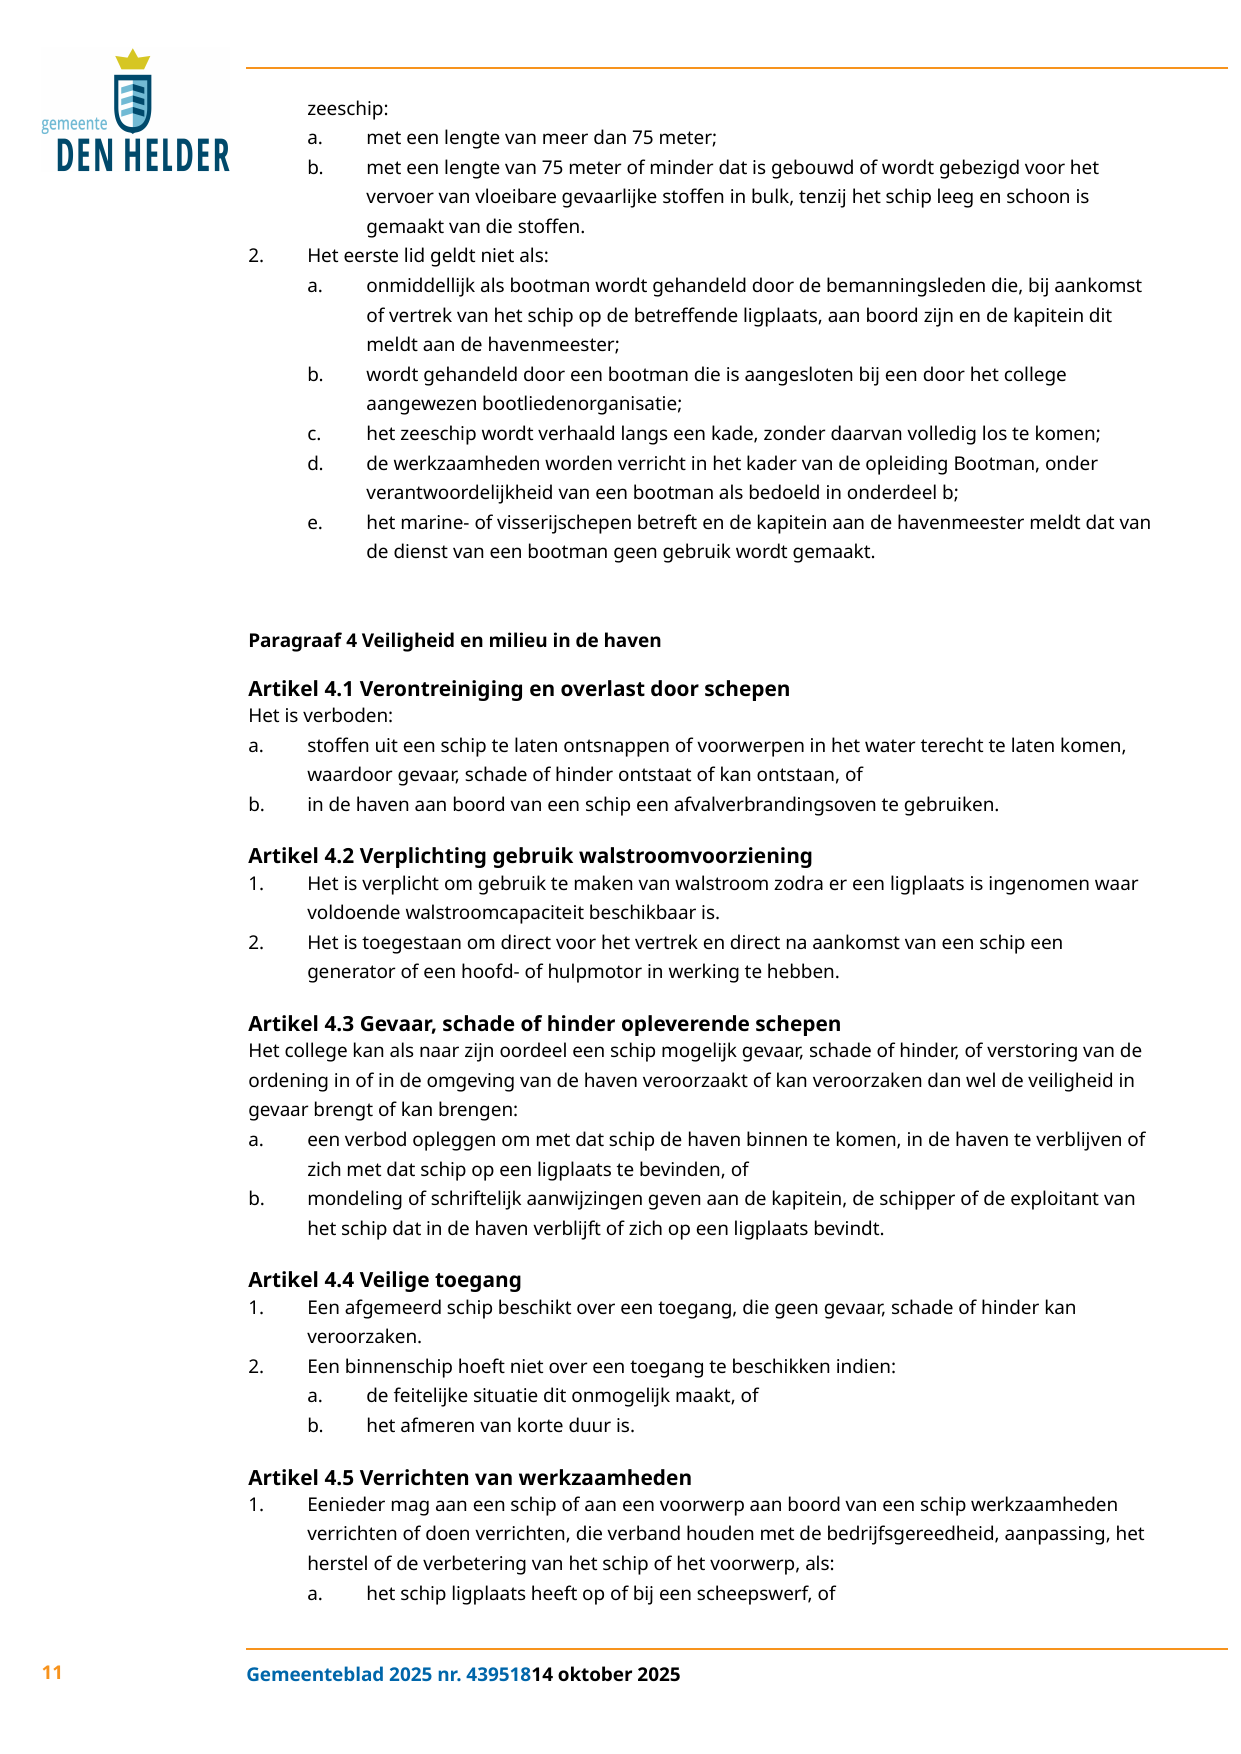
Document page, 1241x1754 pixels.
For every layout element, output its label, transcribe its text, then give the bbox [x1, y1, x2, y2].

text Artikel 4.5 Verrichten van werkzaamheden [248, 1463, 1152, 1491]
picture [41, 47, 231, 172]
list de werkzaamheden worden verricht in het kader van de opleiding Bootman, onder verantwoordelijkheid van een bootman als bedoeld in onderdeel b; [307, 450, 1152, 505]
list Eenieder mag aan een schip of aan een voorwerp aan boord van een schip werkzaamheden verrichten of doen verrichten, die verband houden met de bedrijfsgereedheid, aanpassing, het herstel of de verbetering van het schip of het voorwerp, als: [248, 1491, 1152, 1576]
text Artikel 4.4 Veilige toegang [248, 1265, 1152, 1294]
list wordt gehandeld door een bootman die is aangesloten bij een door het college aangewezen bootliedenorganisatie; [307, 361, 1152, 416]
text Het college kan als naar zijn oordeel een schip mogelijk gevaar, schade of hinder, of verstoring van de ordening in of in de omgeving van de haven veroorzaakt of kan veroorzaken dan wel de veiligheid in gevaar brengt of kan brengen: [248, 1037, 1152, 1122]
list Het is verplicht om gebruik te maken van walstroom zodra er een ligplaats is ingenomen waar voldoende walstroomcapaciteit beschikbaar is. [248, 870, 1152, 925]
list Het eerste lid geldt niet als: [248, 243, 1152, 268]
list stoffen uit een schip te laten ontsnappen of voorwerpen in het water terecht te laten komen, waardoor gevaar, schade of hinder ontstaat of kan ontstaan, of [248, 732, 1152, 787]
picture [130, 157, 135, 172]
list Een binnenschip hoeft niet over een toegang te beschikken indien: [248, 1353, 1152, 1379]
list met een lengte van 75 meter of minder dat is gebouwd of wordt gebezigd voor het vervoer van vloeibare gevaarlijke stoffen in bulk, tenzij het schip leeg en schoon is gemaakt van die stoffen. [307, 154, 1152, 239]
list het schip ligplaats heeft op of bij een scheepswerf, of [307, 1580, 1152, 1606]
text Artikel 4.2 Verplichting gebruik walstroomvoorziening [248, 841, 1152, 870]
text Artikel 4.1 Verontreiniging en overlast door schepen [248, 674, 1152, 702]
list mondeling of schriftelijk aanwijzingen geven aan de kapitein, de schipper of de exploitant van het schip dat in de haven verblijft of zich op een ligplaats bevindt. [248, 1185, 1152, 1241]
list onmiddellijk als bootman wordt gehandeld door de bemanningsleden die, bij aankomst of vertrek van het schip op de betreffende ligplaats, aan boord zijn en de kapitein dit meldt aan de havenmeester; [307, 272, 1152, 357]
list zeeschip: [248, 95, 1152, 121]
list in de haven aan boord van een schip een afvalverbrandingsoven te gebruiken. [248, 791, 1152, 817]
list de feitelijke situatie dit onmogelijk maakt, of [307, 1383, 1152, 1408]
picture [182, 144, 187, 165]
list met een lengte van meer dan 75 meter; [307, 124, 1152, 150]
list Het is toegestaan om direct voor het vertrek en direct na aankomst van een schip een generator of een hoofd- of hulpmotor in werking te hebben. [248, 929, 1152, 984]
text Artikel 4.3 Gevaar, schade of hinder opleverende schepen [248, 1009, 1152, 1037]
picture [100, 154, 106, 172]
picture [63, 144, 68, 165]
text Paragraaf 4 Veiligheid en milieu in de haven [248, 627, 1152, 653]
list een verbod opleggen om met dat schip de haven binnen te komen, in de haven te verblijven of zich met dat schip op een ligplaats te bevinden, of [248, 1126, 1152, 1182]
list Een afgemeerd schip beschikt over een toegang, die geen gevaar, schade of hinder kan veroorzaken. [248, 1294, 1152, 1349]
list het afmeren van korte duur is. [307, 1412, 1152, 1438]
text Het is verboden: [248, 702, 1152, 728]
picture [220, 160, 224, 172]
list het zeeschip wordt verhaald langs een kade, zonder daarvan volledig los te komen; [307, 420, 1152, 446]
list het marine- of visserijschepen betreft en de kapitein aan de havenmeester meldt dat van de dienst van een bootman geen gebruik wordt gemaakt. [307, 509, 1152, 564]
